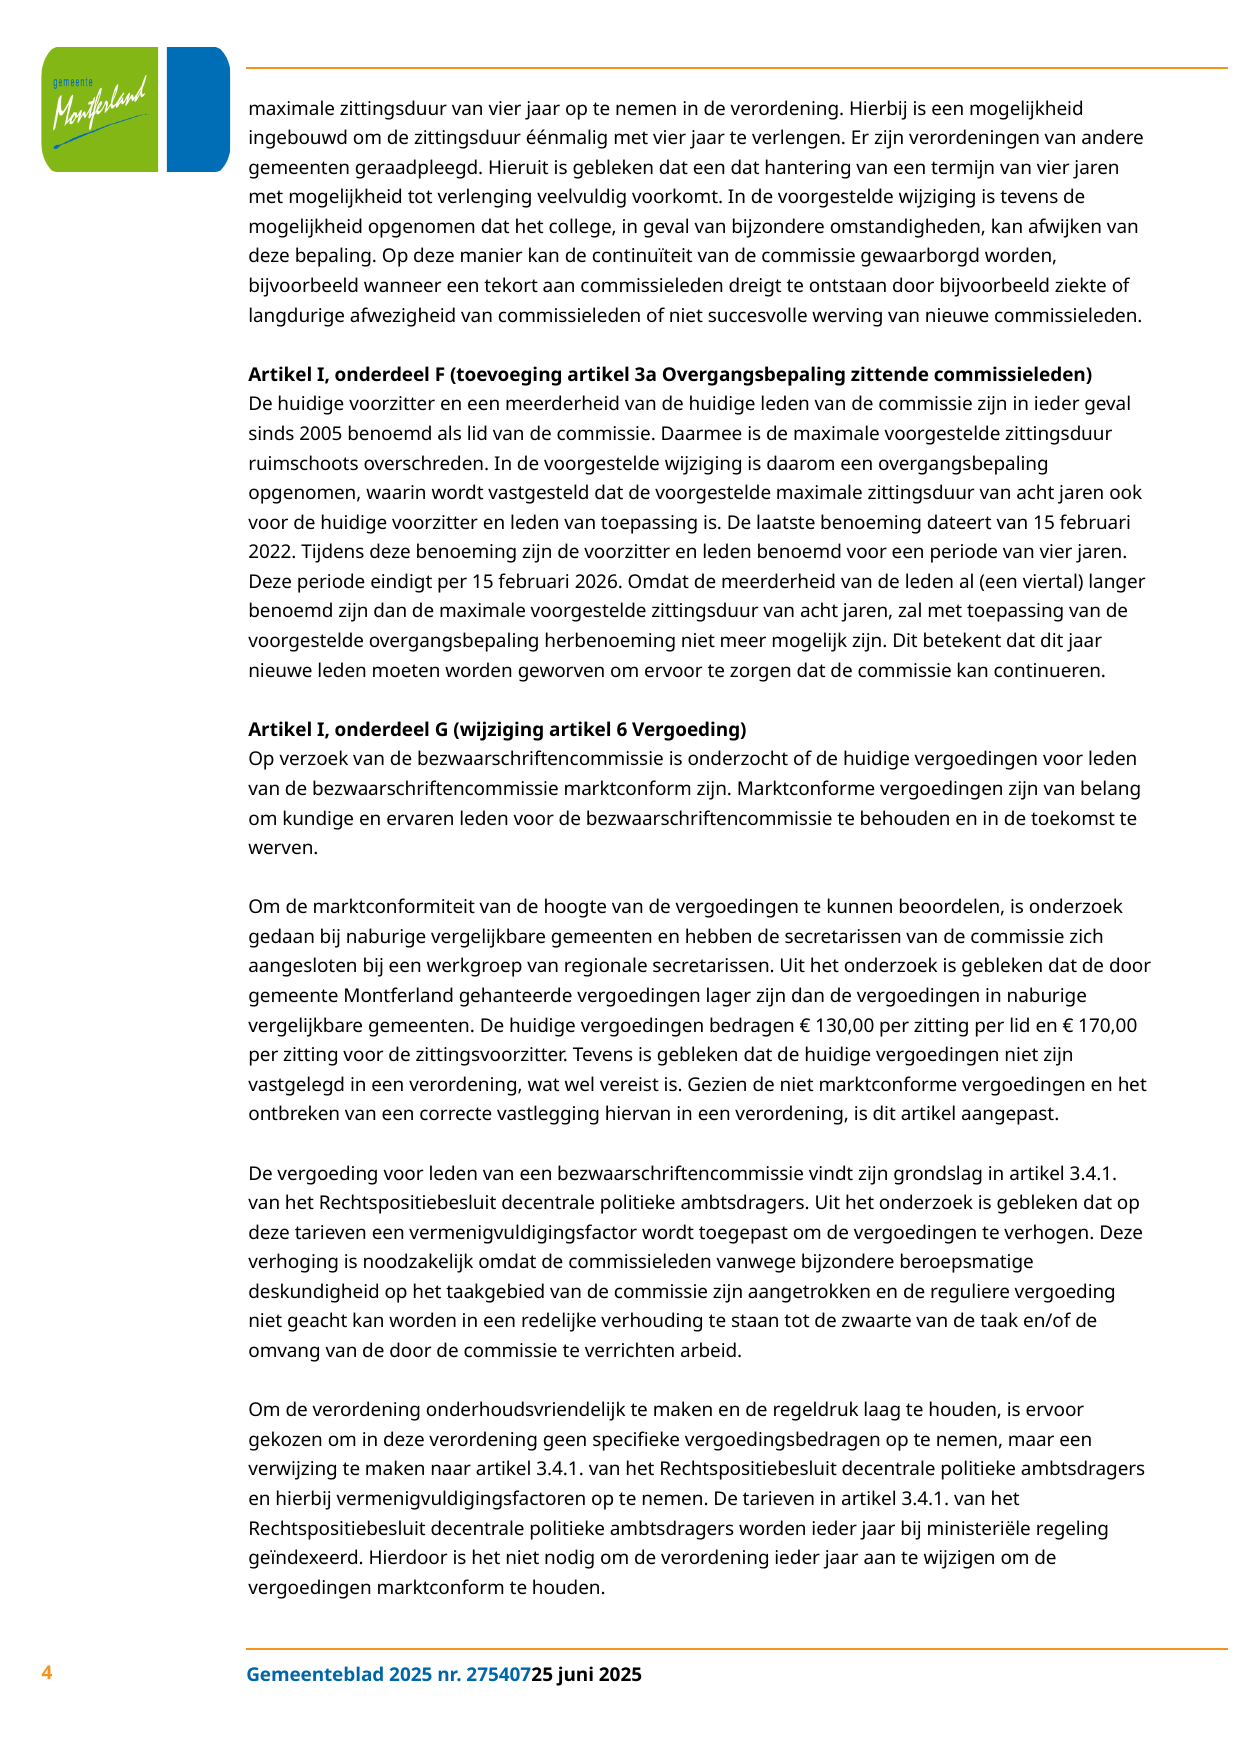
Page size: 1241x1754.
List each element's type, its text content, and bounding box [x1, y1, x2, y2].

text De huidige voorzitter en een meerderheid van de huidige leden van de commissie zijn in ieder geval sinds 2005 benoemd als lid van de commissie. Daarmee is de maximale voorgestelde zittingsduur ruimschoots overschreden. In de voorgestelde wijziging is daarom een overgangsbepaling opgenomen, waarin wordt vastgesteld dat de voorgestelde maximale zittingsduur van acht jaren ook voor de huidige voorzitter en leden van toepassing is. De laatste benoeming dateert van 15 februari 2022. Tijdens deze benoeming zijn de voorzitter en leden benoemd voor een periode van vier jaren. Deze periode eindigt per 15 februari 2026. Omdat de meerderheid van de leden al (een viertal) langer benoemd zijn dan de maximale voorgestelde zittingsduur van acht jaren, zal met toepassing van de voorgestelde overgangsbepaling herbenoeming niet meer mogelijk zijn. Dit betekent dat dit jaar nieuwe leden moeten worden geworven om ervoor te zorgen dat de commissie kan continueren. [248, 391, 1152, 683]
text maximale zittingsduur van vier jaar op te nemen in de verordening. Hierbij is een mogelijkheid ingebouwd om de zittingsduur éénmalig met vier jaar te verlengen. Er zijn verordeningen van andere gemeenten geraadpleegd. Hieruit is gebleken dat een dat hantering van een termijn van vier jaren met mogelijkheid tot verlenging veelvuldig voorkomt. In de voorgestelde wijziging is tevens de mogelijkheid opgenomen dat het college, in geval van bijzondere omstandigheden, kan afwijken van deze bepaling. Op deze manier kan de continuïteit van de commissie gewaarborgd worden, bijvoorbeeld wanneer een tekort aan commissieleden dreigt te ontstaan door bijvoorbeeld ziekte of langdurige afwezigheid van commissieleden of niet succesvolle werving van nieuwe commissieleden. [248, 95, 1152, 328]
text Op verzoek van de bezwaarschriftencommissie is onderzocht of de huidige vergoedingen voor leden van de bezwaarschriftencommissie marktconform zijn. Marktconforme vergoedingen zijn van belang om kundige en ervaren leden voor de bezwaarschriftencommissie te behouden en in de toekomst te werven. [248, 746, 1152, 860]
text Artikel I, onderdeel F (toevoeging artikel 3a Overgangsbepaling zittende commissieleden) [248, 361, 1152, 387]
text Om de verordening onderhoudsvriendelijk te maken en de regeldruk laag te houden, is ervoor gekozen om in deze verordening geen specifieke vergoedingsbedragen op te nemen, maar een verwijzing te maken naar artikel 3.4.1. van het Rechtspositiebesluit decentrale politieke ambtsdragers en hierbij vermenigvuldigingsfactoren op te nemen. De tarieven in artikel 3.4.1. van het Rechtspositiebesluit decentrale politieke ambtsdragers worden ieder jaar bij ministeriële regeling geïndexeerd. Hierdoor is het niet nodig om de verordening ieder jaar aan te wijzigen om de vergoedingen marktconform te houden. [248, 1396, 1152, 1600]
picture [41, 47, 231, 172]
text Om de marktconformiteit van de hoogte van de vergoedingen te kunnen beoordelen, is onderzoek gedaan bij naburige vergelijkbare gemeenten en hebben de secretarissen van de commissie zich aangesloten bij een werkgroep van regionale secretarissen. Uit het onderzoek is gebleken dat de door gemeente Montferland gehanteerde vergoedingen lager zijn dan de vergoedingen in naburige vergelijkbare gemeenten. De huidige vergoedingen bedragen € 130,00 per zitting per lid en € 170,00 per zitting voor de zittingsvoorzitter. Tevens is gebleken dat de huidige vergoedingen niet zijn vastgelegd in een verordening, wat wel vereist is. Gezien de niet marktconforme vergoedingen en het ontbreken van een correcte vastlegging hiervan in een verordening, is dit artikel aangepast. [248, 893, 1152, 1126]
text Artikel I, onderdeel G (wijziging artikel 6 Vergoeding) [248, 716, 1152, 742]
text De vergoeding voor leden van een bezwaarschriftencommissie vindt zijn grondslag in artikel 3.4.1. van het Rechtspositiebesluit decentrale politieke ambtsdragers. Uit het onderzoek is gebleken dat op deze tarieven een vermenigvuldigingsfactor wordt toegepast om de vergoedingen te verhogen. Deze verhoging is noodzakelijk omdat de commissieleden vanwege bijzondere beroepsmatige deskundigheid op het taakgebied van de commissie zijn aangetrokken en de reguliere vergoeding niet geacht kan worden in een redelijke verhouding te staan tot de zwaarte van de taak en/of de omvang van de door de commissie te verrichten arbeid. [248, 1160, 1152, 1363]
